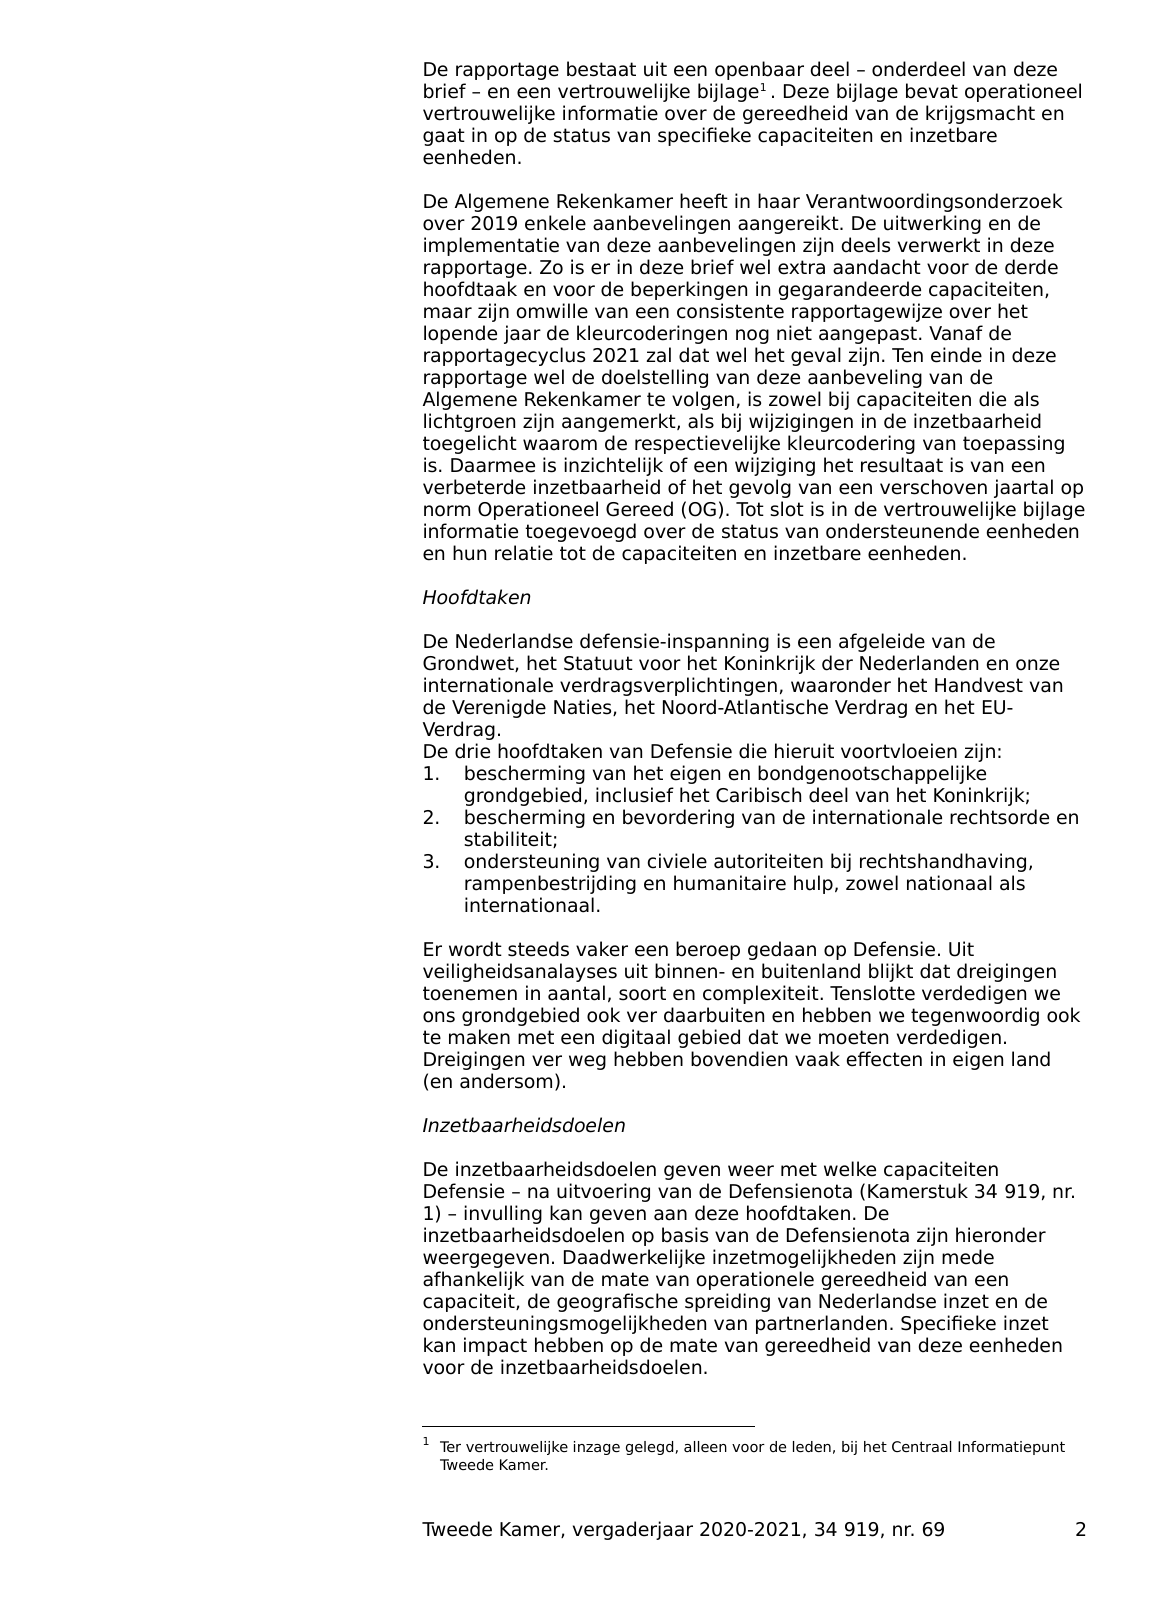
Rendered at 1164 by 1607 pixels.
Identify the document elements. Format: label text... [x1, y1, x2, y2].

text De drie hoofdtaken van Defensie die hieruit voortvloeien zijn: [422, 741, 1087, 763]
text De Nederlandse defensie-inspanning is een afgeleide van de Grondwet, het Statuut voor het Koninkrijk der Nederlanden en onze internationale verdragsverplichtingen, waaronder het Handvest van de Verenigde Naties, het Noord-Atlantische Verdrag en het EU-Verdrag. [422, 631, 1087, 741]
text De rapportage bestaat uit een openbaar deel – onderdeel van deze brief – en een vertrouwelijke bijlage. Deze bijlage bevat operationeel vertrouwelijke informatie over de gereedheid van de krijgsmacht en gaat in op de status van specifieke capaciteiten en inzetbare eenheden. [422, 59, 1087, 169]
text 2. bescherming en bevordering van de internationale rechtsorde en stabiliteit; [422, 807, 1087, 851]
text De Algemene Rekenkamer heeft in haar Verantwoordingsonderzoek over 2019 enkele aanbevelingen aangereikt. De uitwerking en de implementatie van deze aanbevelingen zijn deels verwerkt in deze rapportage. Zo is er in deze brief wel extra aandacht voor de derde hoofdtaak en voor de beperkingen in gegarandeerde capaciteiten, maar zijn omwille van een consistente rapportagewijze over het lopende jaar de kleurcoderingen nog niet aangepast. Vanaf de rapportagecyclus 2021 zal dat wel het geval zijn. Ten einde in deze rapportage wel de doelstelling van deze aanbeveling van de Algemene Rekenkamer te volgen, is zowel bij capaciteiten die als lichtgroen zijn aangemerkt, als bij wijzigingen in de inzetbaarheid toegelicht waarom de respectievelijke kleurcodering van toepassing is. Daarmee is inzichtelijk of een wijziging het resultaat is van een verbeterde inzetbaarheid of het gevolg van een verschoven jaartal op norm Operationeel Gereed (OG). Tot slot is in de vertrouwelijke bijlage informatie toegevoegd over de status van ondersteunende eenheden en hun relatie tot de capaciteiten en inzetbare eenheden. [422, 191, 1087, 565]
subtitle Inzetbaarheidsdoelen [422, 1115, 1087, 1137]
text Ter vertrouwelijke inzage gelegd, alleen voor de leden, bij het Centraal Informatiepunt Tweede Kamer. [422, 1435, 1087, 1474]
text 1. bescherming van het eigen en bondgenootschappelijke grondgebied, inclusief het Caribisch deel van het Koninkrijk; [422, 763, 1087, 807]
subtitle Hoofdtaken [422, 587, 1087, 609]
text Er wordt steeds vaker een beroep gedaan op Defensie. Uit veiligheidsanalayses uit binnen- en buitenland blijkt dat dreigingen toenemen in aantal, soort en complexiteit. Tenslotte verdedigen we ons grondgebied ook ver daarbuiten en hebben we tegenwoordig ook te maken met een digitaal gebied dat we moeten verdedigen. Dreigingen ver weg hebben bovendien vaak effecten in eigen land (en andersom). [422, 939, 1087, 1093]
text 3. ondersteuning van civiele autoriteiten bij rechtshandhaving, rampenbestrijding en humanitaire hulp, zowel nationaal als internationaal. [422, 851, 1087, 917]
text De inzetbaarheidsdoelen geven weer met welke capaciteiten Defensie – na uitvoering van de Defensienota (Kamerstuk 34 919, nr. 1) – invulling kan geven aan deze hoofdtaken. De inzetbaarheidsdoelen op basis van de Defensienota zijn hieronder weergegeven. Daadwerkelijke inzetmogelijkheden zijn mede afhankelijk van de mate van operationele gereedheid van een capaciteit, de geografische spreiding van Nederlandse inzet en de ondersteuningsmogelijkheden van partnerlanden. Specifieke inzet kan impact hebben op de mate van gereedheid van deze eenheden voor de inzetbaarheidsdoelen. [422, 1159, 1087, 1379]
